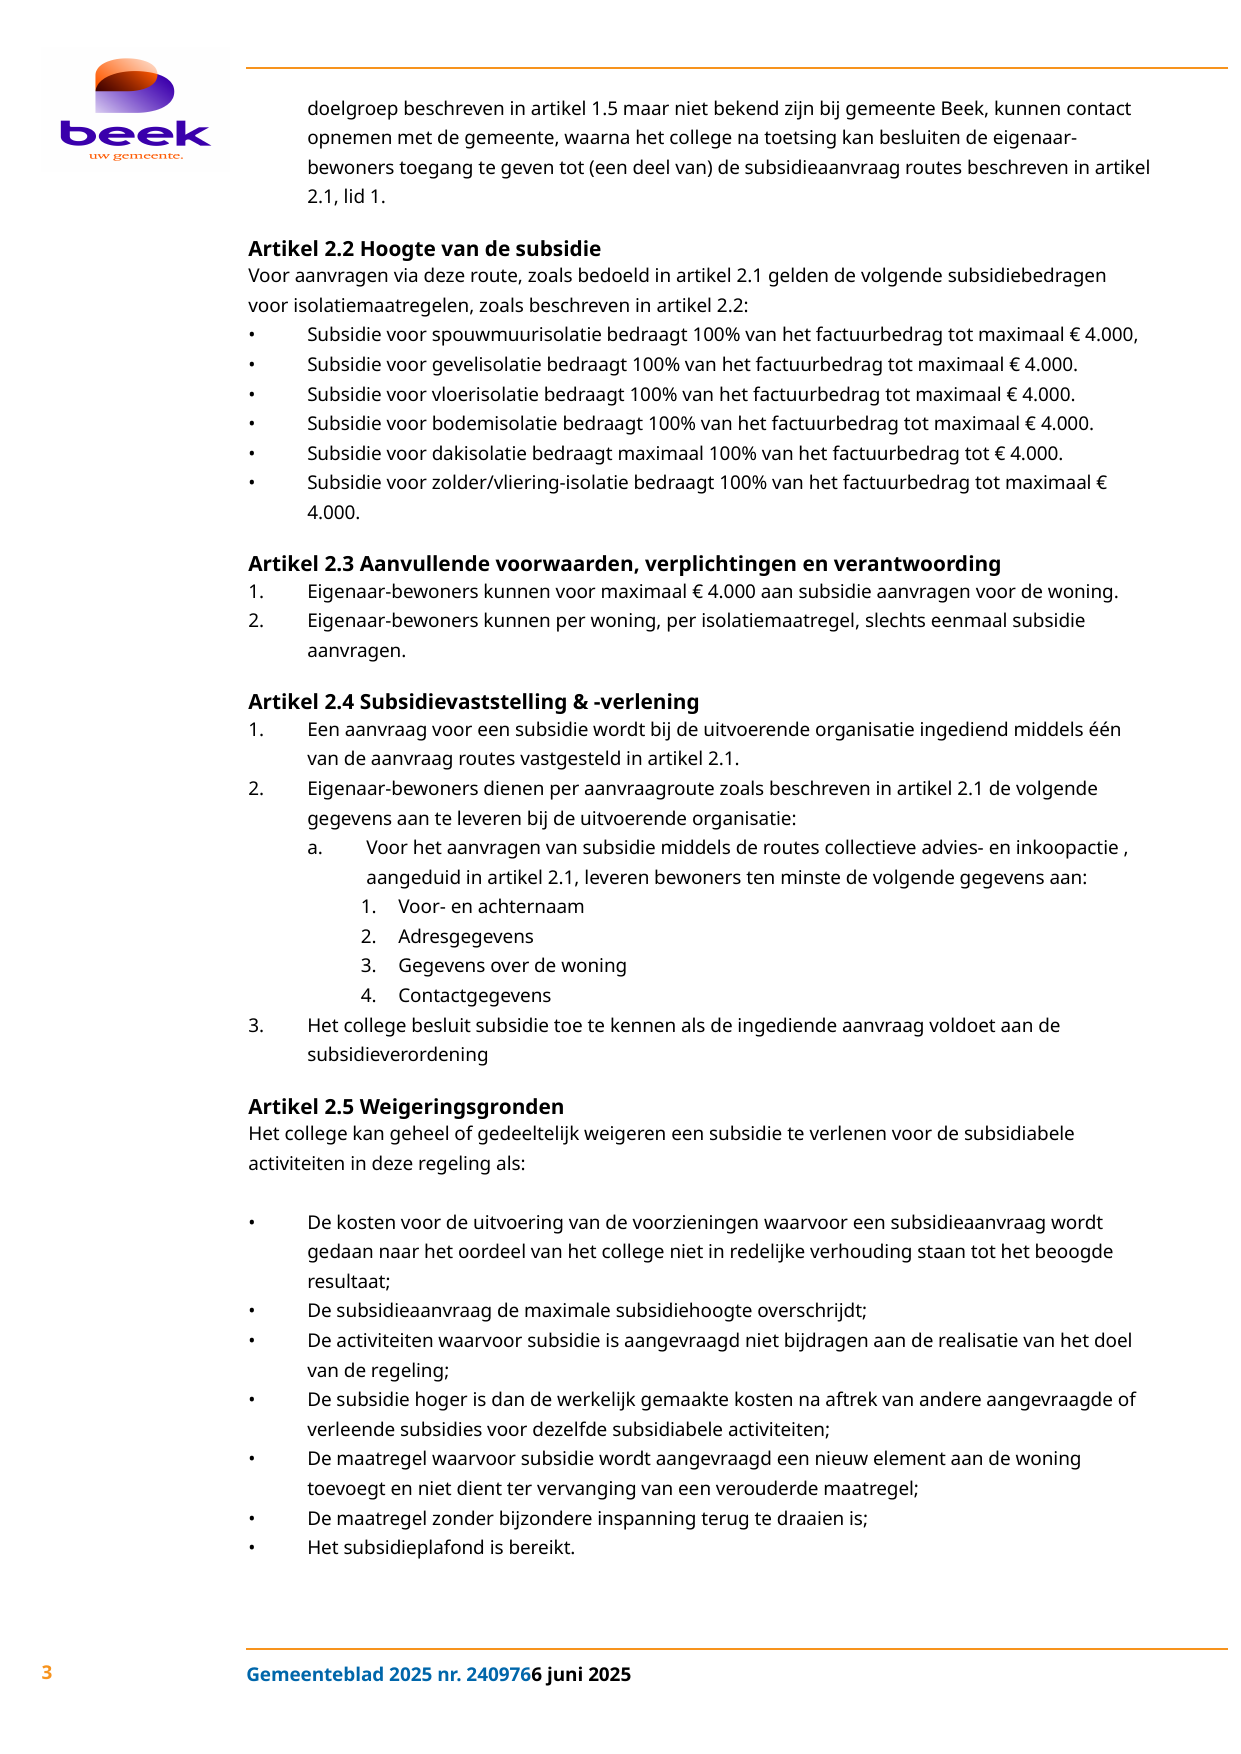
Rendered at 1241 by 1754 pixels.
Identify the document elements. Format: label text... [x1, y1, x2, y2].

picture [41, 47, 231, 172]
list Subsidie voor spouwmuurisolatie bedraagt 100% van het factuurbedrag tot maximaal € 4.000, [248, 322, 1152, 347]
list Subsidie voor vloerisolatie bedraagt 100% van het factuurbedrag tot maximaal € 4.000. [248, 381, 1152, 406]
list doelgroep beschreven in artikel 1.5 maar niet bekend zijn bij gemeente Beek, kunnen contact opnemen met de gemeente, waarna het college na toetsing kan besluiten de eigenaar-bewoners toegang te geven tot (een deel van) de subsidieaanvraag routes beschreven in artikel 2.1, lid 1. [248, 95, 1152, 209]
list Eigenaar-bewoners kunnen voor maximaal € 4.000 aan subsidie aanvragen voor de woning. [248, 578, 1152, 604]
list De maatregel waarvoor subsidie wordt aangevraagd een nieuw element aan de woning toevoegt en niet dient ter vervanging van een verouderde maatregel; [248, 1446, 1152, 1501]
list Gegevens over de woning [361, 953, 1152, 978]
list Eigenaar-bewoners kunnen per woning, per isolatiemaatregel, slechts eenmaal subsidie aanvragen. [248, 607, 1152, 663]
list Eigenaar-bewoners dienen per aanvraagroute zoals beschreven in artikel 2.1 de volgende gegevens aan te leveren bij de uitvoerende organisatie: [248, 775, 1152, 830]
list Subsidie voor bodemisolatie bedraagt 100% van het factuurbedrag tot maximaal € 4.000. [248, 410, 1152, 436]
text Voor aanvragen via deze route, zoals bedoeld in artikel 2.1 gelden de volgende subsidiebedragen voor isolatiemaatregelen, zoals beschreven in artikel 2.2: [248, 262, 1152, 318]
text Artikel 2.3 Aanvullende voorwaarden, verplichtingen en verantwoording [248, 549, 1152, 578]
list Het college besluit subsidie toe te kennen als de ingediende aanvraag voldoet aan de subsidieverordening [248, 1012, 1152, 1067]
text Artikel 2.5 Weigeringsgronden [248, 1092, 1152, 1120]
list De activiteiten waarvoor subsidie is aangevraagd niet bijdragen aan de realisatie van het doel van de regeling; [248, 1327, 1152, 1383]
list Voor het aanvragen van subsidie middels de routes collectieve advies- en inkoopactie , aangeduid in artikel 2.1, leveren bewoners ten minste de volgende gegevens aan: [307, 834, 1152, 889]
text Artikel 2.2 Hoogte van de subsidie [248, 234, 1152, 262]
list Subsidie voor dakisolatie bedraagt maximaal 100% van het factuurbedrag tot € 4.000. [248, 440, 1152, 466]
list Voor- en achternaam [361, 893, 1152, 919]
list Adresgegevens [361, 923, 1152, 949]
list De kosten voor de uitvoering van de voorzieningen waarvoor een subsidieaanvraag wordt gedaan naar het oordeel van het college niet in redelijke verhouding staan tot het beoogde resultaat; [248, 1209, 1152, 1294]
list De subsidieaanvraag de maximale subsidiehoogte overschrijdt; [248, 1298, 1152, 1323]
list De subsidie hoger is dan de werkelijk gemaakte kosten na aftrek van andere aangevraagde of verleende subsidies voor dezelfde subsidiabele activiteiten; [248, 1386, 1152, 1442]
list Subsidie voor gevelisolatie bedraagt 100% van het factuurbedrag tot maximaal € 4.000. [248, 351, 1152, 377]
text Het college kan geheel of gedeeltelijk weigeren een subsidie te verlenen voor de subsidiabele activiteiten in deze regeling als: [248, 1120, 1152, 1176]
list De maatregel zonder bijzondere inspanning terug te draaien is; [248, 1505, 1152, 1531]
list Subsidie voor zolder/vliering-isolatie bedraagt 100% van het factuurbedrag tot maximaal € 4.000. [248, 469, 1152, 525]
list Het subsidieplafond is bereikt. [248, 1534, 1152, 1560]
list Contactgegevens [361, 982, 1152, 1008]
text Artikel 2.4 Subsidievaststelling & -verlening [248, 687, 1152, 716]
list Een aanvraag voor een subsidie wordt bij de uitvoerende organisatie ingediend middels één van de aanvraag routes vastgesteld in artikel 2.1. [248, 716, 1152, 771]
